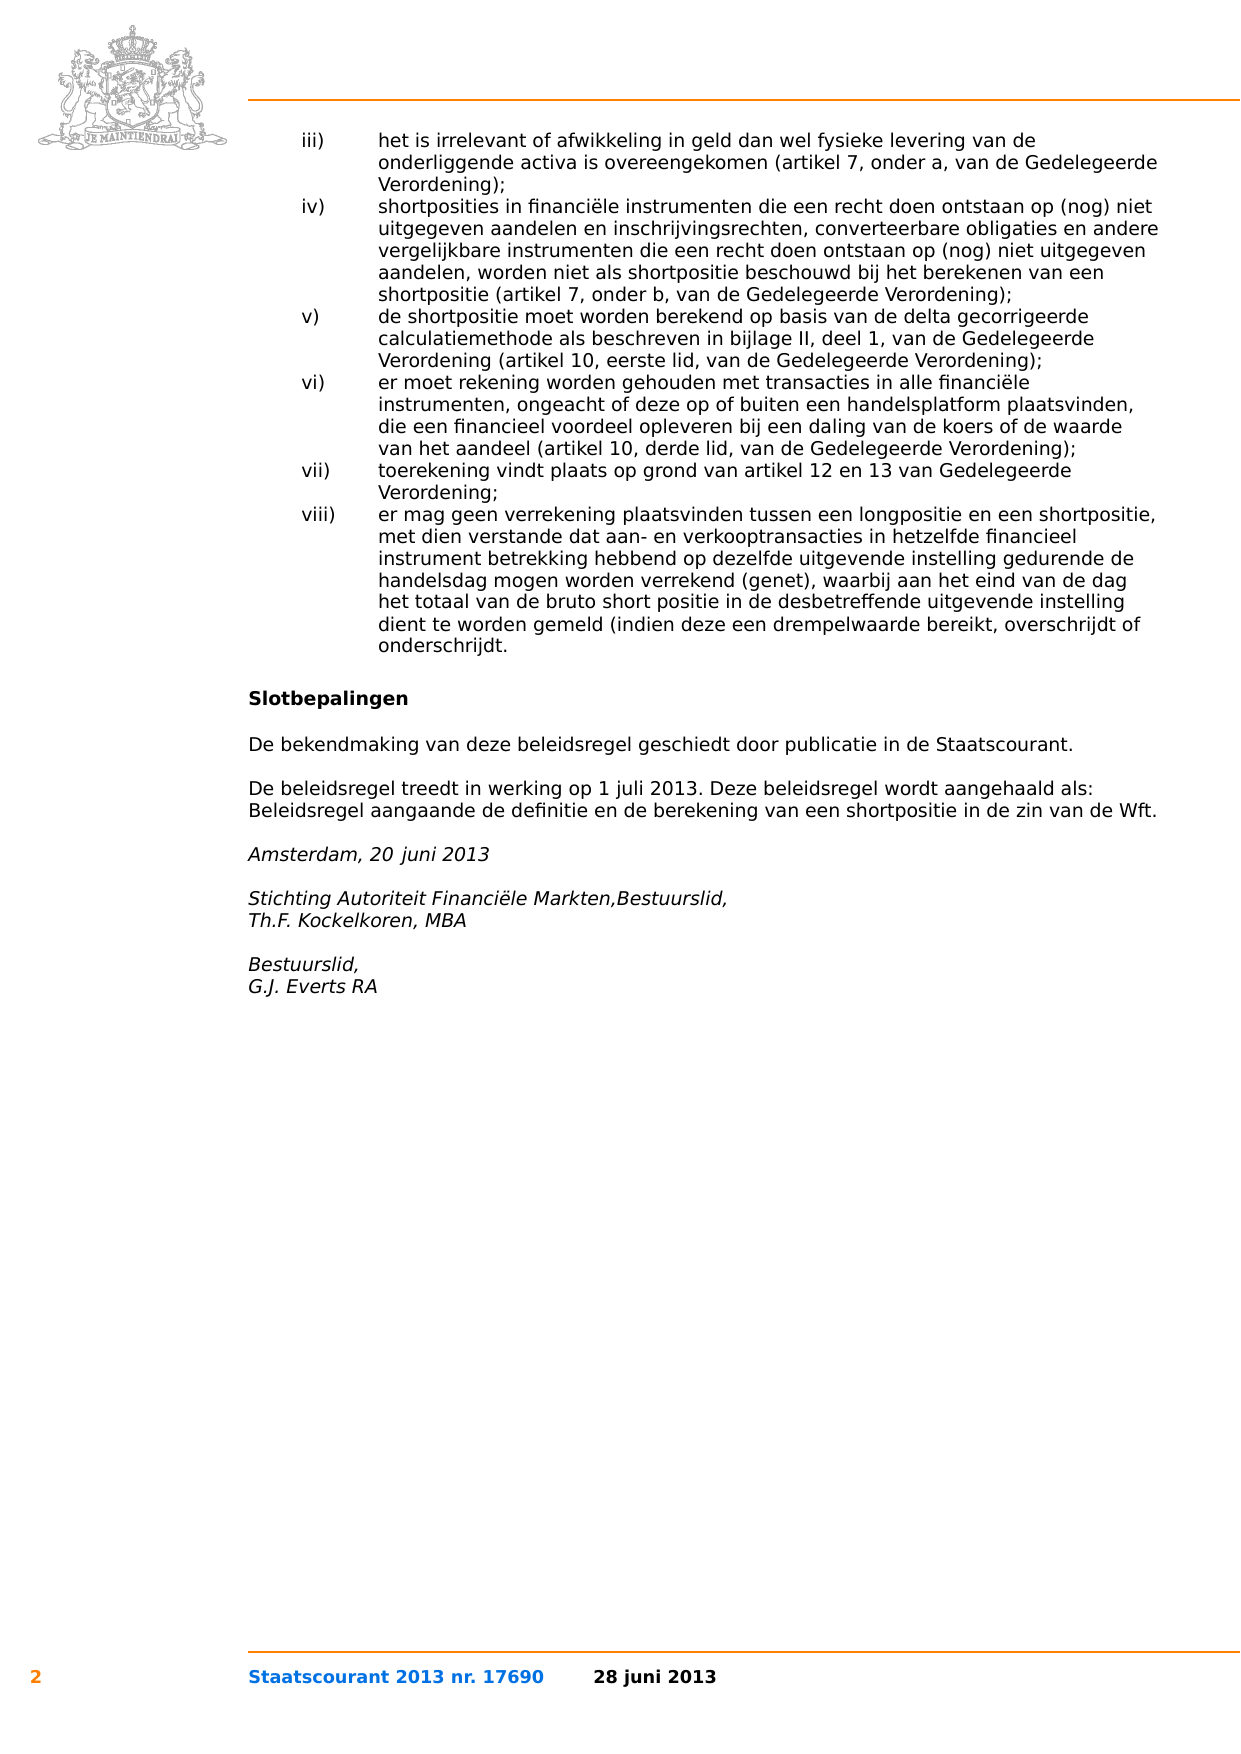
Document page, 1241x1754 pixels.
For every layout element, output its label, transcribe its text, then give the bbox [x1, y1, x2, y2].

text iii) het is irrelevant of afwikkeling in geld dan wel fysieke levering van de onderliggende activa is overeengekomen (artikel 7, onder a, van de Gedelegeerde Verordening); [301, 130, 1163, 196]
text Bestuurslid, G.J. Everts RA [248, 954, 1163, 998]
text iv) shortposities in financiële instrumenten die een recht doen ontstaan op (nog) niet uitgegeven aandelen en inschrijvingsrechten, converteerbare obligaties en andere vergelijkbare instrumenten die een recht doen ontstaan op (nog) niet uitgegeven aandelen, worden niet als shortpositie beschouwd bij het berekenen van een shortpositie (artikel 7, onder b, van de Gedelegeerde Verordening); [301, 196, 1163, 306]
picture [38, 25, 227, 150]
text Amsterdam, 20 juni 2013 [248, 844, 1163, 866]
text vi) er moet rekening worden gehouden met transacties in alle financiële instrumenten, ongeacht of deze op of buiten een handelsplatform plaatsvinden, die een financieel voordeel opleveren bij een daling van de koers of de waarde van het aandeel (artikel 10, derde lid, van de Gedelegeerde Verordening); [301, 372, 1163, 459]
text v) de shortpositie moet worden berekend op basis van de delta gecorrigeerde calculatiemethode als beschreven in bijlage II, deel 1, van de Gedelegeerde Verordening (artikel 10, eerste lid, van de Gedelegeerde Verordening); [301, 306, 1163, 372]
text vii) toerekening vindt plaats op grond van artikel 12 en 13 van Gedelegeerde Verordening; [301, 459, 1163, 503]
text viii) er mag geen verrekening plaatsvinden tussen een longpositie en een shortpositie, met dien verstande dat aan- en verkooptransacties in hetzelfde financieel instrument betrekking hebbend op dezelfde uitgevende instelling gedurende de handelsdag mogen worden verrekend (genet), waarbij aan het eind van de dag het totaal van de bruto short positie in de desbetreffende uitgevende instelling dient te worden gemeld (indien deze een drempelwaarde bereikt, overschrijdt of onderschrijdt. [301, 503, 1163, 657]
text De bekendmaking van deze beleidsregel geschiedt door publicatie in de Staatscourant. [248, 734, 1163, 756]
text De beleidsregel treedt in werking op 1 juli 2013. Deze beleidsregel wordt aangehaald als: Beleidsregel aangaande de definitie en de berekening van een shortpositie in de zin van de Wft. [248, 778, 1163, 822]
subtitle Slotbepalingen [248, 687, 1163, 709]
text Stichting Autoriteit Financiële Markten,Bestuurslid, Th.F. Kockelkoren, MBA [248, 888, 1163, 932]
